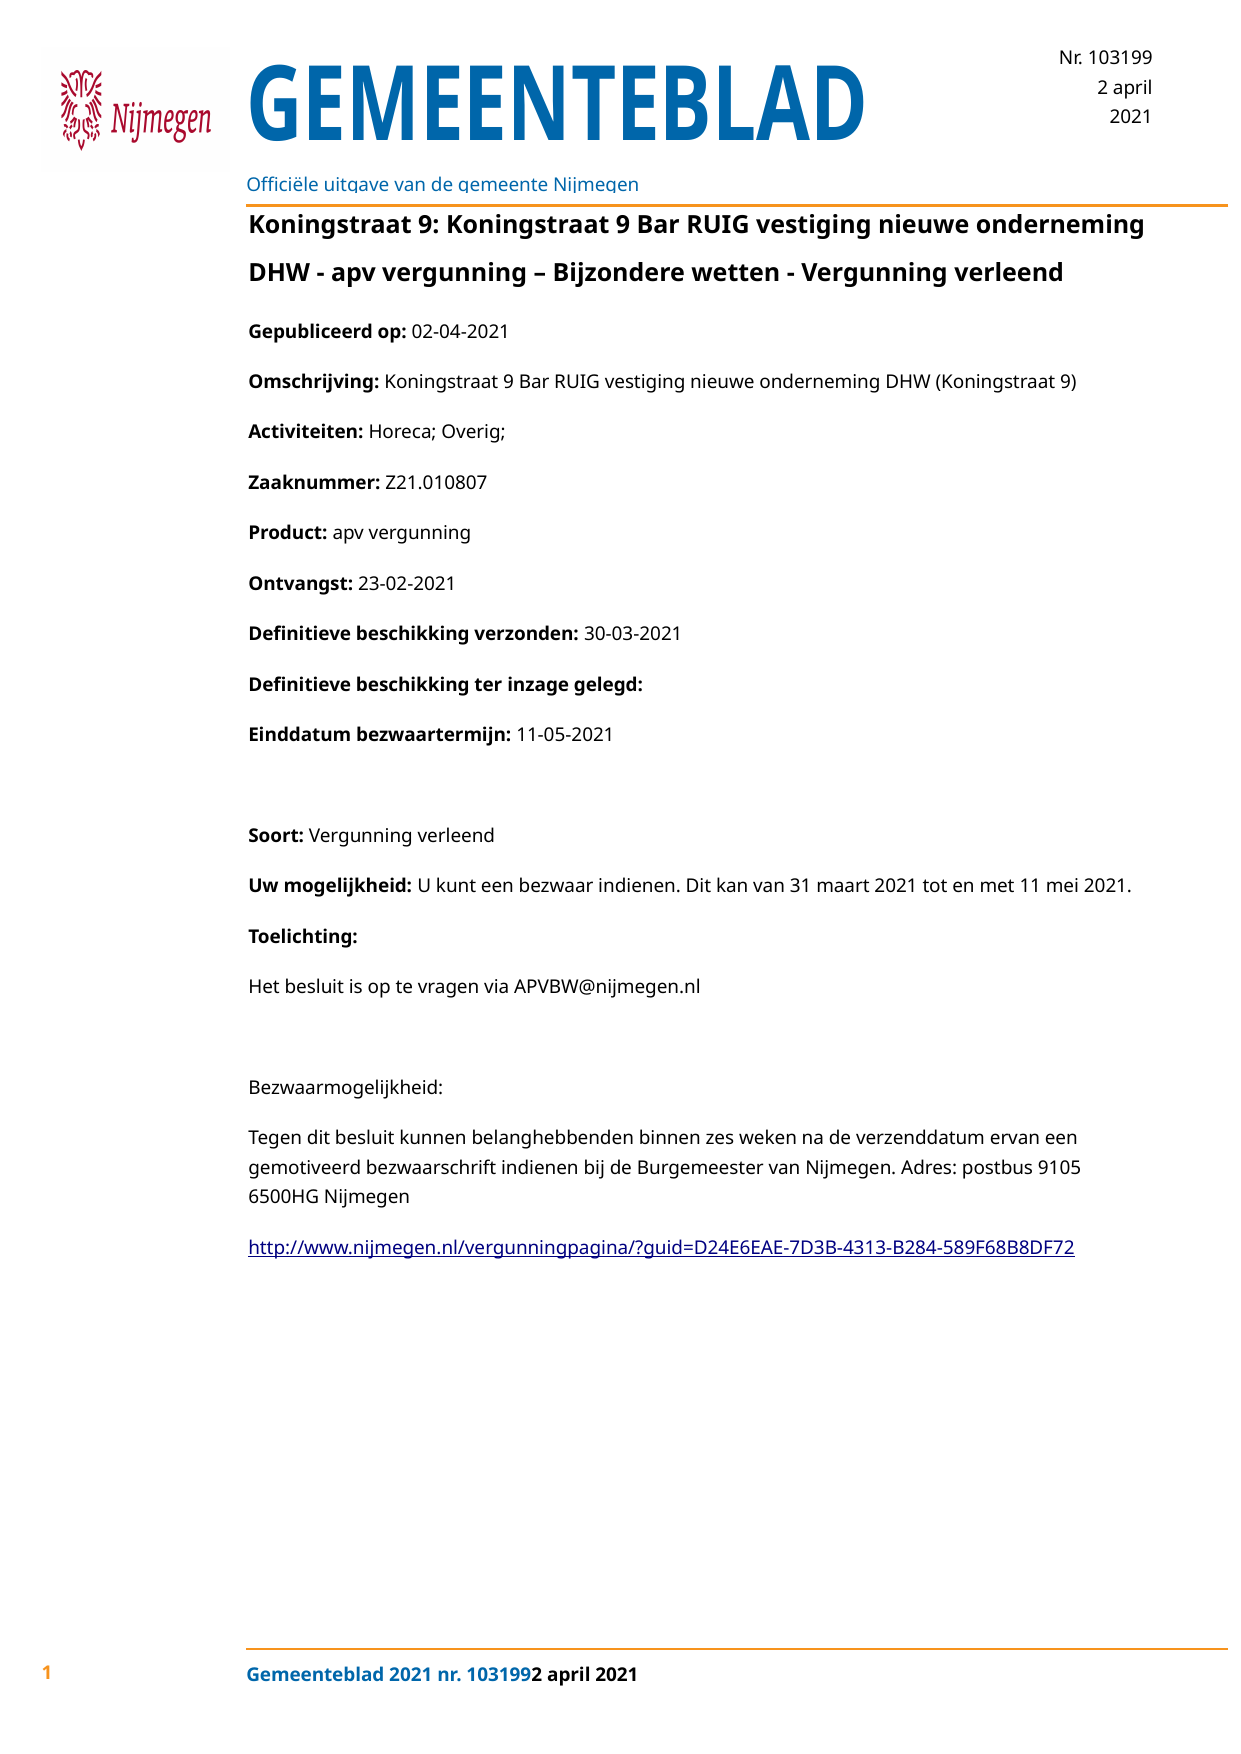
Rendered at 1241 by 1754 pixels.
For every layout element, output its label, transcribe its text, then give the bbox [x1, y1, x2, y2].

text Toelichting: [248, 923, 1152, 949]
text http://www.nijmegen.nl/vergunningpagina/?guid=D24E6EAE-7D3B-4313-B284-589F68B8DF72 [248, 1234, 1152, 1260]
text Bezwaarmogelijkheid: [248, 1074, 1152, 1100]
text Gepubliceerd op: 02-04-2021 [248, 318, 1152, 344]
text Uw mogelijkheid: U kunt een bezwaar indienen. Dit kan van 31 maart 2021 tot en met 11 mei 2021. [248, 872, 1152, 898]
text Ontvangst: 23-02-2021 [248, 570, 1152, 596]
text Het besluit is op te vragen via APVBW@nijmegen.nl [248, 973, 1152, 999]
text Definitieve beschikking verzonden: 30-03-2021 [248, 620, 1152, 646]
text Einddatum bezwaartermijn: 11-05-2021 [248, 721, 1152, 747]
text Tegen dit besluit kunnen belanghebbenden binnen zes weken na de verzenddatum ervan een gemotiveerd bezwaarschrift indienen bij de Burgemeester van Nijmegen. Adres: postbus 9105 6500HG Nijmegen [248, 1124, 1152, 1209]
text Koningstraat 9: Koningstraat 9 Bar RUIG vestiging nieuwe onderneming DHW - apv vergunning – Bijzondere wetten - Vergunning verleend [248, 207, 1152, 288]
text Definitieve beschikking ter inzage gelegd: [248, 671, 1152, 697]
text Activiteiten: Horeca; Overig; [248, 419, 1152, 444]
picture [41, 47, 231, 172]
text Zaaknummer: Z21.010807 [248, 469, 1152, 495]
text Soort: Vergunning verleend [248, 822, 1152, 848]
text Product: apv vergunning [248, 519, 1152, 545]
text Omschrijving: Koningstraat 9 Bar RUIG vestiging nieuwe onderneming DHW (Koningstraat 9) [248, 368, 1152, 394]
